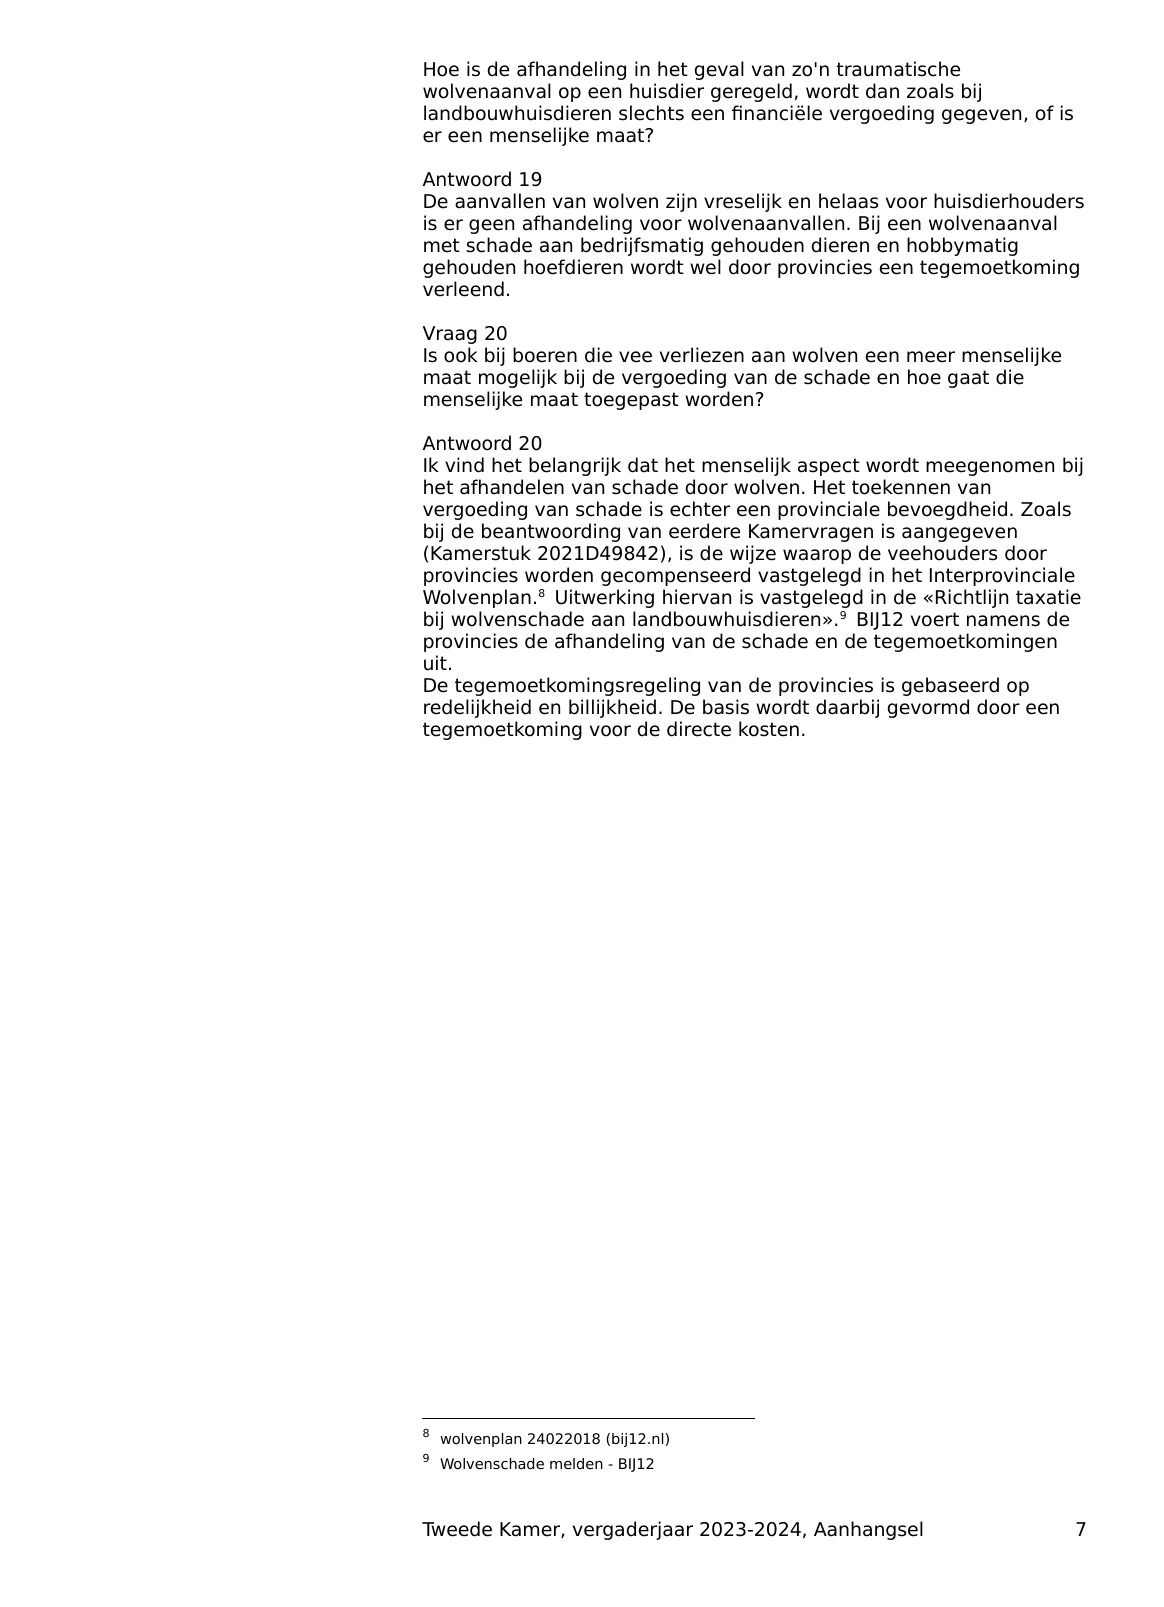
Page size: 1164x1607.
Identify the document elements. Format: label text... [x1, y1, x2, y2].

text Wolvenschade melden - BIJ12 [422, 1452, 1087, 1474]
text Ik vind het belangrijk dat het menselijk aspect wordt meegenomen bij het afhandelen van schade door wolven. Het toekennen van vergoeding van schade is echter een provinciale bevoegdheid. Zoals bij de beantwoording van eerdere Kamervragen is aangegeven (Kamerstuk 2021D49842), is de wijze waarop de veehouders door provincies worden gecompenseerd vastgelegd in het Interprovinciale Wolvenplan. Uitwerking hiervan is vastgelegd in de «Richtlijn taxatie bij wolvenschade aan landbouwhuisdieren». BIJ12 voert namens de provincies de afhandeling van de schade en de tegemoetkomingen uit. [422, 455, 1087, 675]
text Vraag 20 [422, 323, 1087, 345]
text Hoe is de afhandeling in het geval van zo'n traumatische wolvenaanval op een huisdier geregeld, wordt dan zoals bij landbouwhuisdieren slechts een financiële vergoeding gegeven, of is er een menselijke maat? [422, 59, 1087, 147]
text Antwoord 20 [422, 433, 1087, 455]
text Antwoord 19 [422, 169, 1087, 191]
text Is ook bij boeren die vee verliezen aan wolven een meer menselijke maat mogelijk bij de vergoeding van de schade en hoe gaat die menselijke maat toegepast worden? [422, 345, 1087, 411]
text De tegemoetkomingsregeling van de provincies is gebaseerd op redelijkheid en billijkheid. De basis wordt daarbij gevormd door een tegemoetkoming voor de directe kosten. [422, 675, 1087, 741]
text wolvenplan 24022018 (bij12.nl) [422, 1427, 1087, 1449]
text De aanvallen van wolven zijn vreselijk en helaas voor huisdierhouders is er geen afhandeling voor wolvenaanvallen. Bij een wolvenaanval met schade aan bedrijfsmatig gehouden dieren en hobbymatig gehouden hoefdieren wordt wel door provincies een tegemoetkoming verleend. [422, 191, 1087, 301]
